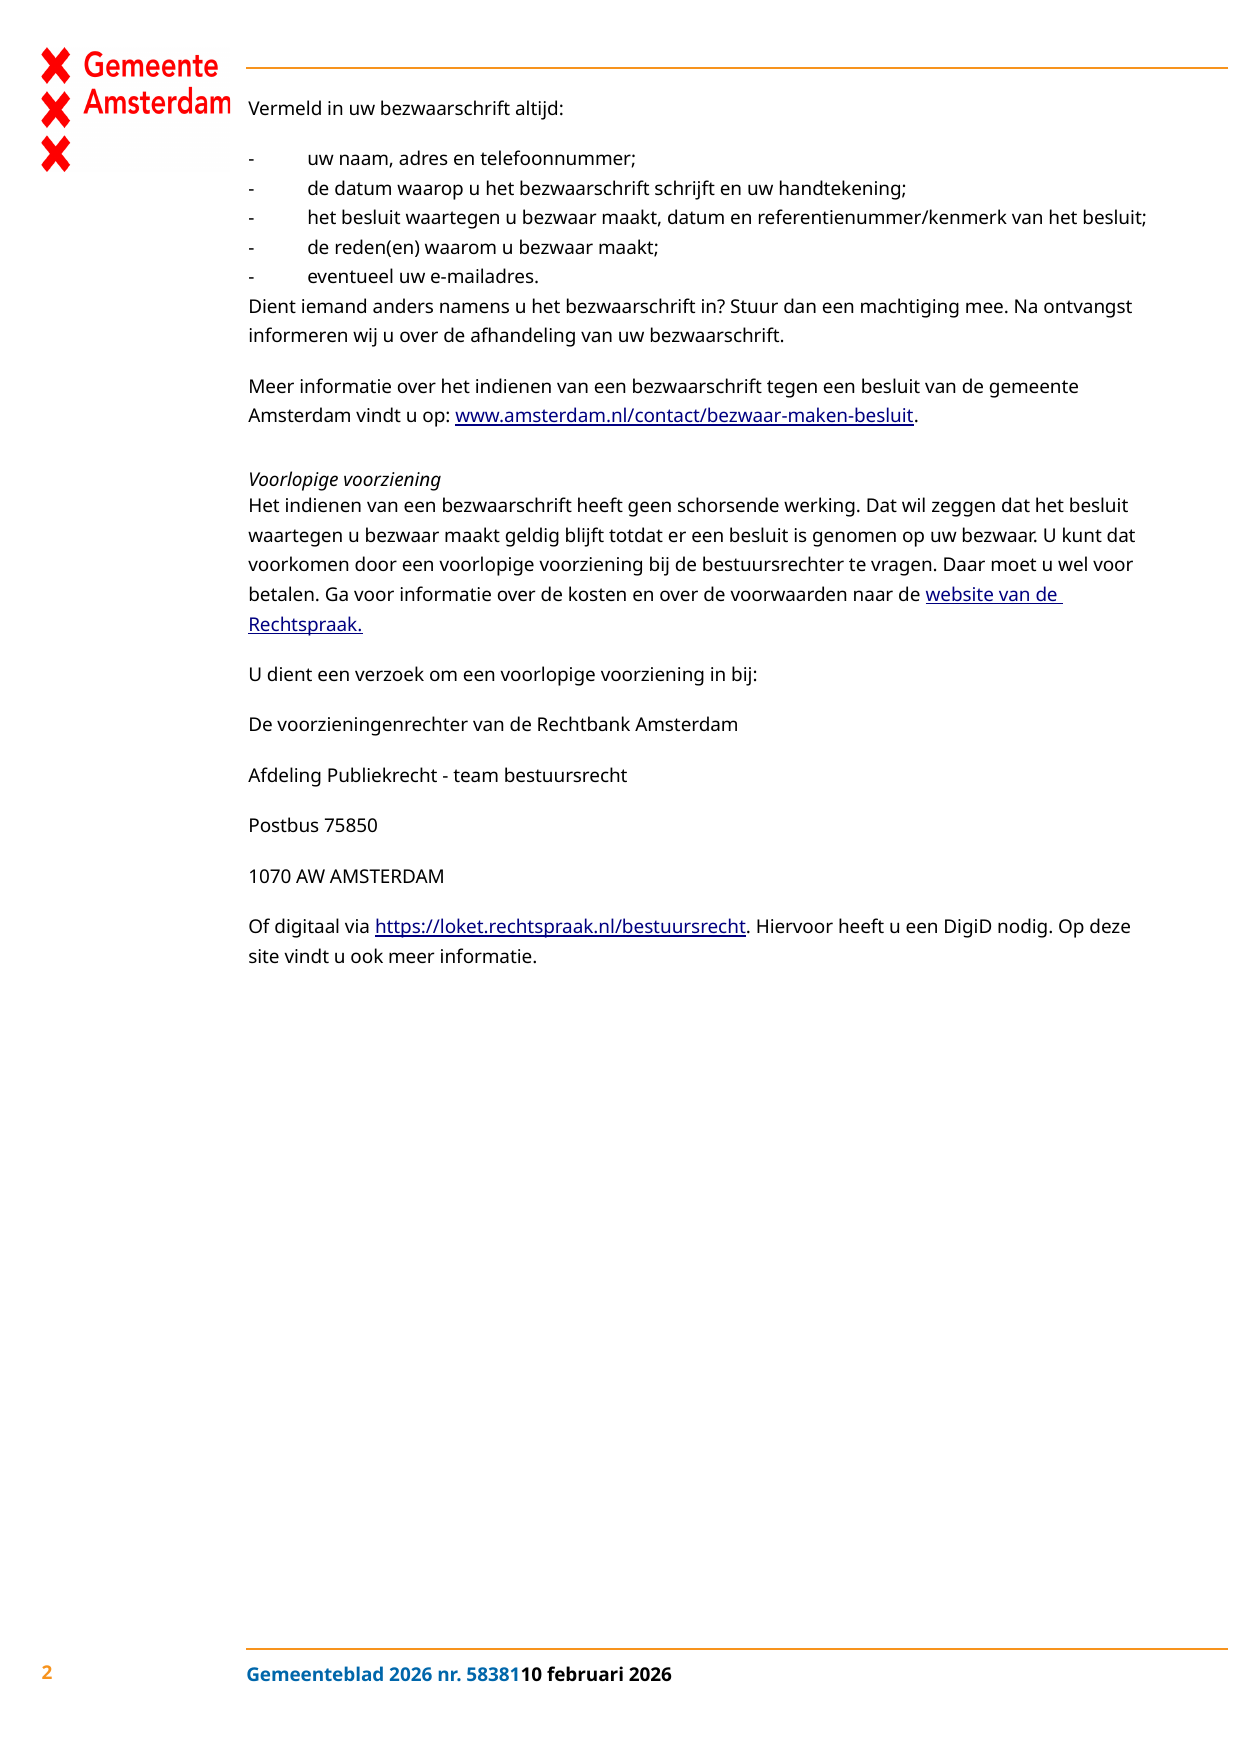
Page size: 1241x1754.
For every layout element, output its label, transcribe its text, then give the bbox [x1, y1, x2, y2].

list eventueel uw e-mailadres. [248, 263, 1152, 289]
text Afdeling Publiekrecht - team bestuursrecht [248, 762, 1152, 788]
text Meer informatie over het indienen van een bezwaarschrift tegen een besluit van de gemeente Amsterdam vindt u op: www.amsterdam.nl/contact/bezwaar-maken-besluit. [248, 373, 1152, 428]
list de reden(en) waarom u bezwaar maakt; [248, 234, 1152, 260]
picture [41, 47, 231, 172]
text Postbus 75850 [248, 812, 1152, 838]
text Voorlopige voorziening [248, 467, 1152, 492]
text Het indienen van een bezwaarschrift heeft geen schorsende werking. Dat wil zeggen dat het besluit waartegen u bezwaar maakt geldig blijft totdat er een besluit is genomen op uw bezwaar. U kunt dat voorkomen door een voorlopige voorziening bij de bestuursrechter te vragen. Daar moet u wel voor betalen. Ga voor informatie over de kosten en over de voorwaarden naar de website van de Rechtspraak. [248, 492, 1152, 636]
list uw naam, adres en telefoonnummer; [248, 145, 1152, 171]
text U dient een verzoek om een voorlopige voorziening in bij: [248, 661, 1152, 687]
text 1070 AW AMSTERDAM [248, 863, 1152, 888]
list de datum waarop u het bezwaarschrift schrijft en uw handtekening; [248, 175, 1152, 201]
text Vermeld in uw bezwaarschrift altijd: [248, 95, 1152, 121]
text De voorzieningenrechter van de Rechtbank Amsterdam [248, 712, 1152, 737]
text Of digitaal via https://loket.rechtspraak.nl/bestuursrecht. Hiervoor heeft u een DigiD nodig. Op deze site vindt u ook meer informatie. [248, 913, 1152, 968]
text Dient iemand anders namens u het bezwaarschrift in? Stuur dan een machtiging mee. Na ontvangst informeren wij u over de afhandeling van uw bezwaarschrift. [248, 293, 1152, 348]
list het besluit waartegen u bezwaar maakt, datum en referentienummer/kenmerk van het besluit; [248, 204, 1152, 230]
